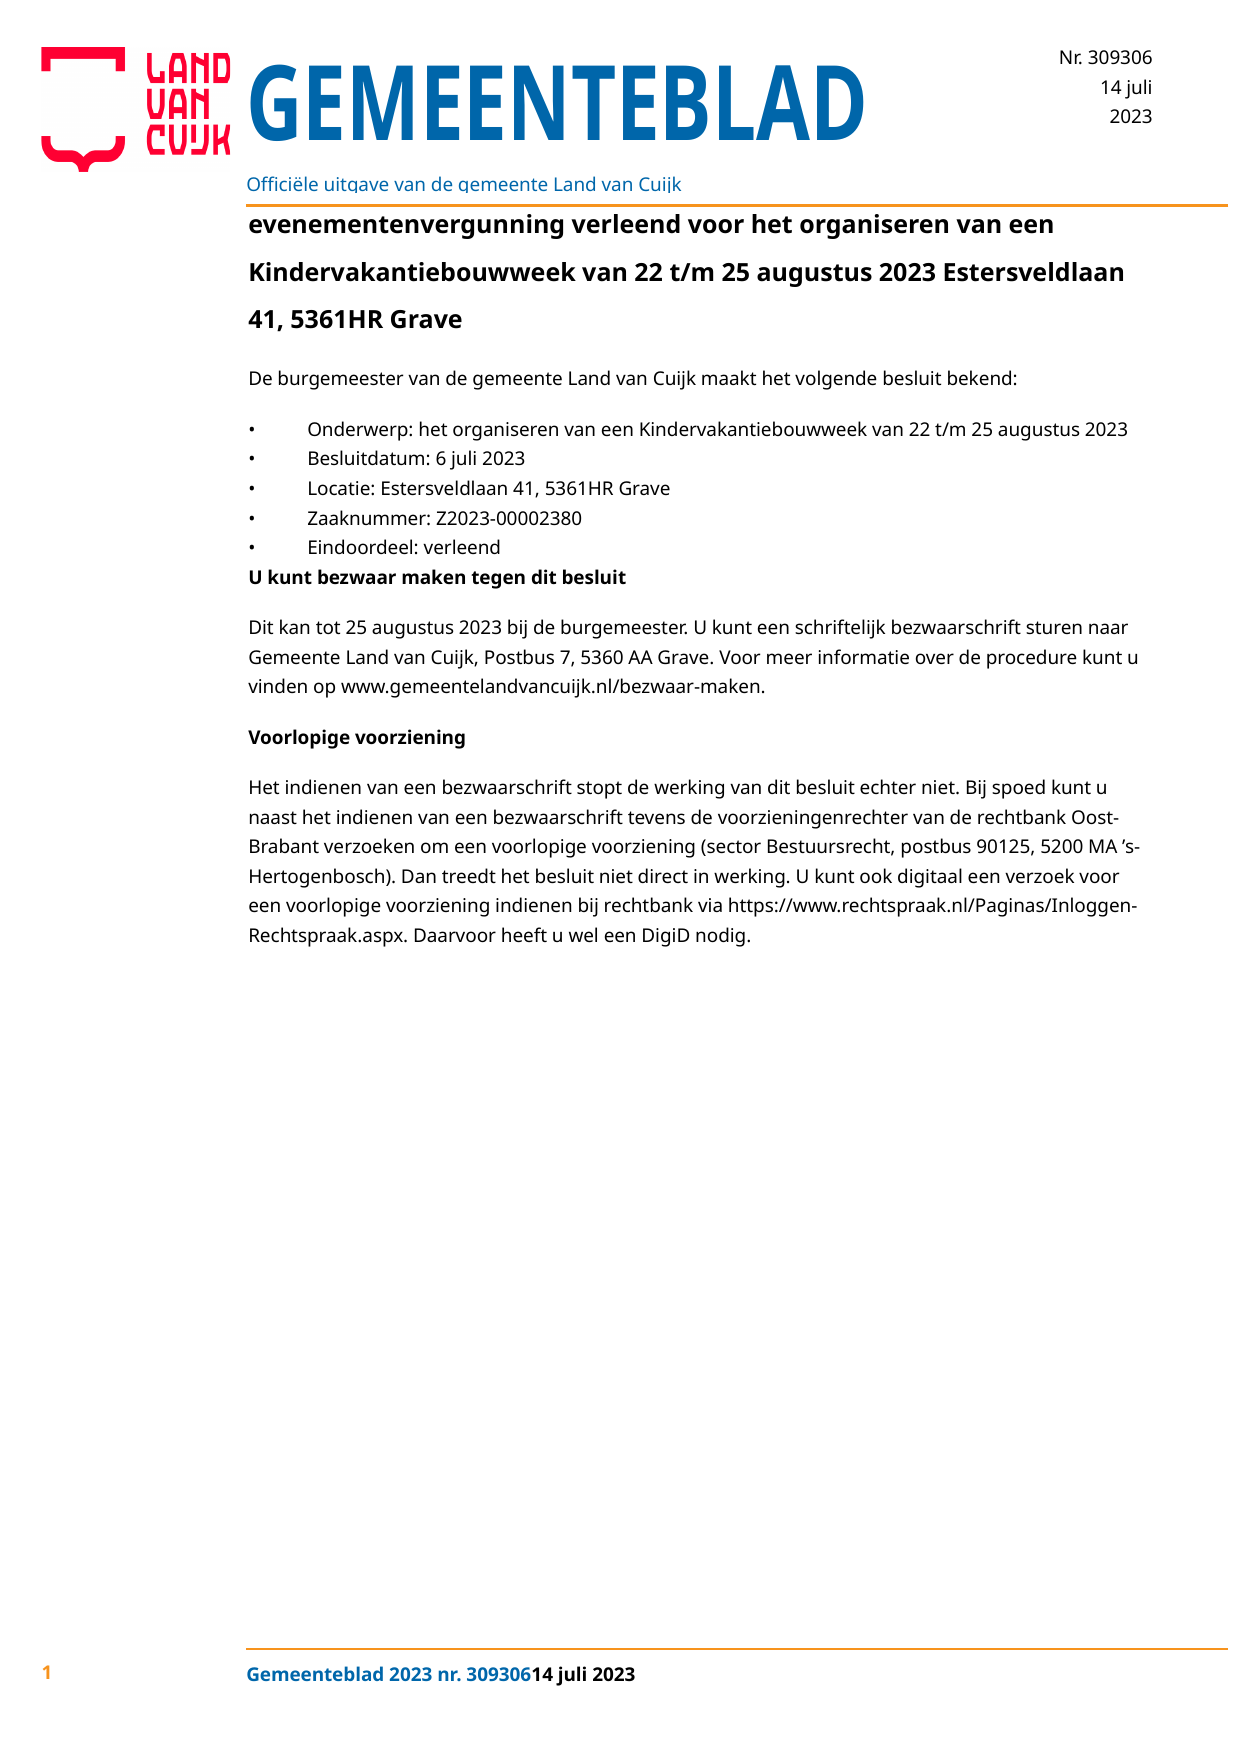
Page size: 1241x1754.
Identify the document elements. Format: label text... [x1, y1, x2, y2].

text U kunt bezwaar maken tegen dit besluit [248, 564, 1152, 589]
text evenementenvergunning verleend voor het organiseren van een Kindervakantiebouwweek van 22 t/m 25 augustus 2023 Estersveldlaan 41, 5361HR Grave [248, 207, 1152, 336]
list Zaaknummer: Z2023-00002380 [248, 505, 1152, 530]
picture [41, 47, 231, 172]
list Onderwerp: het organiseren van een Kindervakantiebouwweek van 22 t/m 25 augustus 2023 [248, 416, 1152, 442]
list Locatie: Estersveldlaan 41, 5361HR Grave [248, 475, 1152, 501]
text Voorlopige voorziening [248, 724, 1152, 749]
list Eindoordeel: verleend [248, 534, 1152, 560]
text Het indienen van een bezwaarschrift stopt de werking van dit besluit echter niet. Bij spoed kunt u naast het indienen van een bezwaarschrift tevens de voorzieningenrechter van de rechtbank Oost-Brabant verzoeken om een voorlopige voorziening (sector Bestuursrecht, postbus 90125, 5200 MA ’s-Hertogenbosch). Dan treedt het besluit niet direct in werking. U kunt ook digitaal een verzoek voor een voorlopige voorziening indienen bij rechtbank via https://www.rechtspraak.nl/Paginas/Inloggen-Rechtspraak.aspx. Daarvoor heeft u wel een DigiD nodig. [248, 774, 1152, 948]
list Besluitdatum: 6 juli 2023 [248, 446, 1152, 471]
text De burgemeester van de gemeente Land van Cuijk maakt het volgende besluit bekend: [248, 366, 1152, 391]
text Dit kan tot 25 augustus 2023 bij de burgemeester. U kunt een schriftelijk bezwaarschrift sturen naar Gemeente Land van Cuijk, Postbus 7, 5360 AA Grave. Voor meer informatie over de procedure kunt u vinden op www.gemeentelandvancuijk.nl/bezwaar-maken. [248, 614, 1152, 699]
